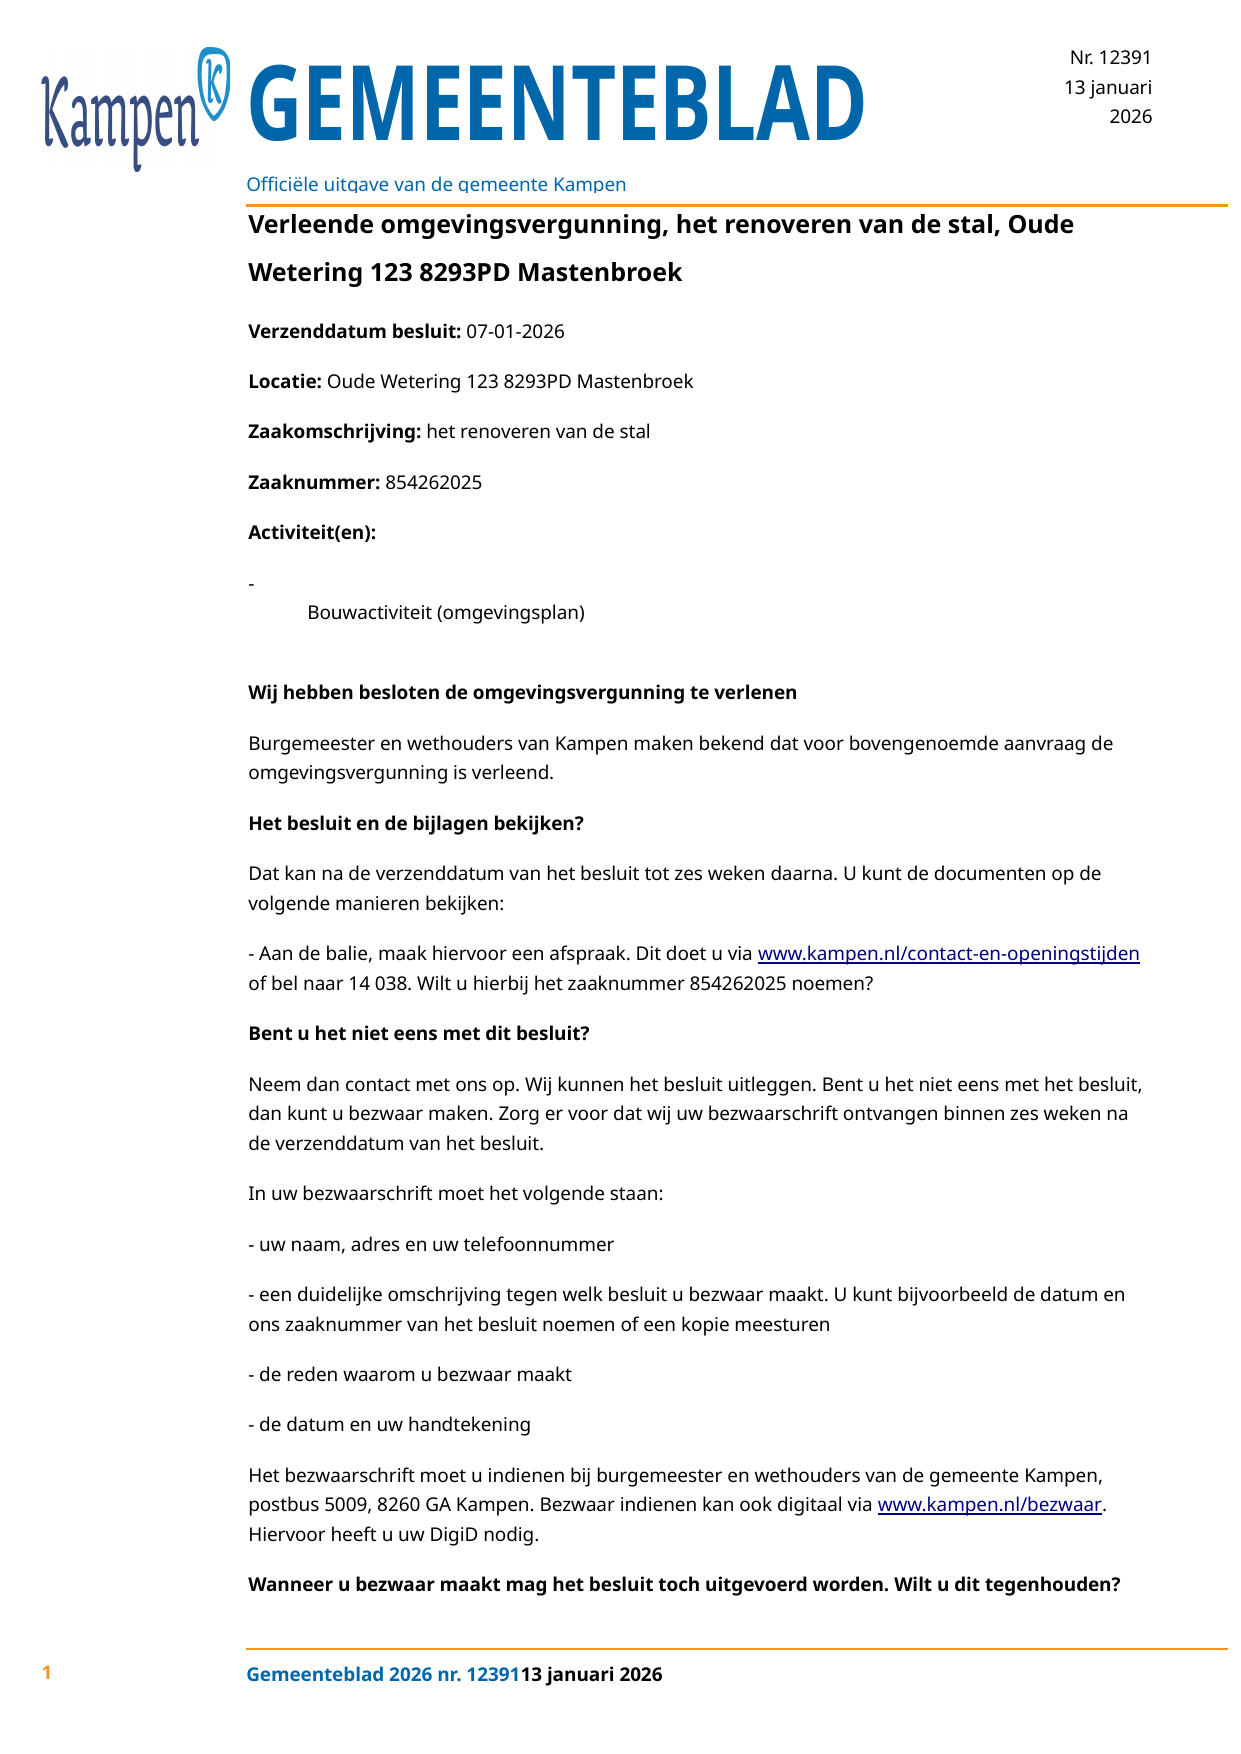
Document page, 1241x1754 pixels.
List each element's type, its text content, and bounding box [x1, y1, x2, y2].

list Bouwactiviteit (omgevingsplan) [248, 599, 1152, 625]
picture [41, 47, 231, 172]
text Het besluit en de bijlagen bekijken? [248, 810, 1152, 836]
text Burgemeester en wethouders van Kampen maken bekend dat voor bovengenoemde aanvraag de omgevingsvergunning is verleend. [248, 730, 1152, 785]
text - de datum en uw handtekening [248, 1412, 1152, 1437]
text Bent u het niet eens met dit besluit? [248, 1020, 1152, 1046]
text Verzenddatum besluit: 07-01-2026 [248, 318, 1152, 344]
text - uw naam, adres en uw telefoonnummer [248, 1231, 1152, 1257]
text Zaakomschrijving: het renoveren van de stal [248, 419, 1152, 444]
text In uw bezwaarschrift moet het volgende staan: [248, 1180, 1152, 1206]
text Het bezwaarschrift moet u indienen bij burgemeester en wethouders van de gemeente Kampen, postbus 5009, 8260 GA Kampen. Bezwaar indienen kan ook digitaal via www.kampen.nl/bezwaar. Hiervoor heeft u uw DigiD nodig. [248, 1462, 1152, 1547]
text Activiteit(en): [248, 519, 1152, 545]
text Wanneer u bezwaar maakt mag het besluit toch uitgevoerd worden. Wilt u dit tegenhouden? [248, 1572, 1152, 1597]
text Locatie: Oude Wetering 123 8293PD Mastenbroek [248, 368, 1152, 394]
text Zaaknummer: 854262025 [248, 469, 1152, 495]
text Verleende omgevingsvergunning, het renoveren van de stal, Oude Wetering 123 8293PD Mastenbroek [248, 207, 1152, 288]
text - een duidelijke omschrijving tegen welk besluit u bezwaar maakt. U kunt bijvoorbeeld de datum en ons zaaknummer van het besluit noemen of een kopie meesturen [248, 1281, 1152, 1337]
text Neem dan contact met ons op. Wij kunnen het besluit uitleggen. Bent u het niet eens met het besluit, dan kunt u bezwaar maken. Zorg er voor dat wij uw bezwaarschrift ontvangen binnen zes weken na de verzenddatum van het besluit. [248, 1071, 1152, 1156]
text - Aan de balie, maak hiervoor een afspraak. Dit doet u via www.kampen.nl/contact-en-openingstijden of bel naar 14 038. Wilt u hierbij het zaaknummer 854262025 noemen? [248, 940, 1152, 996]
text - de reden waarom u bezwaar maakt [248, 1361, 1152, 1387]
text Wij hebben besloten de omgevingsvergunning te verlenen [248, 679, 1152, 705]
text Dat kan na de verzenddatum van het besluit tot zes weken daarna. U kunt de documenten op de volgende manieren bekijken: [248, 860, 1152, 916]
